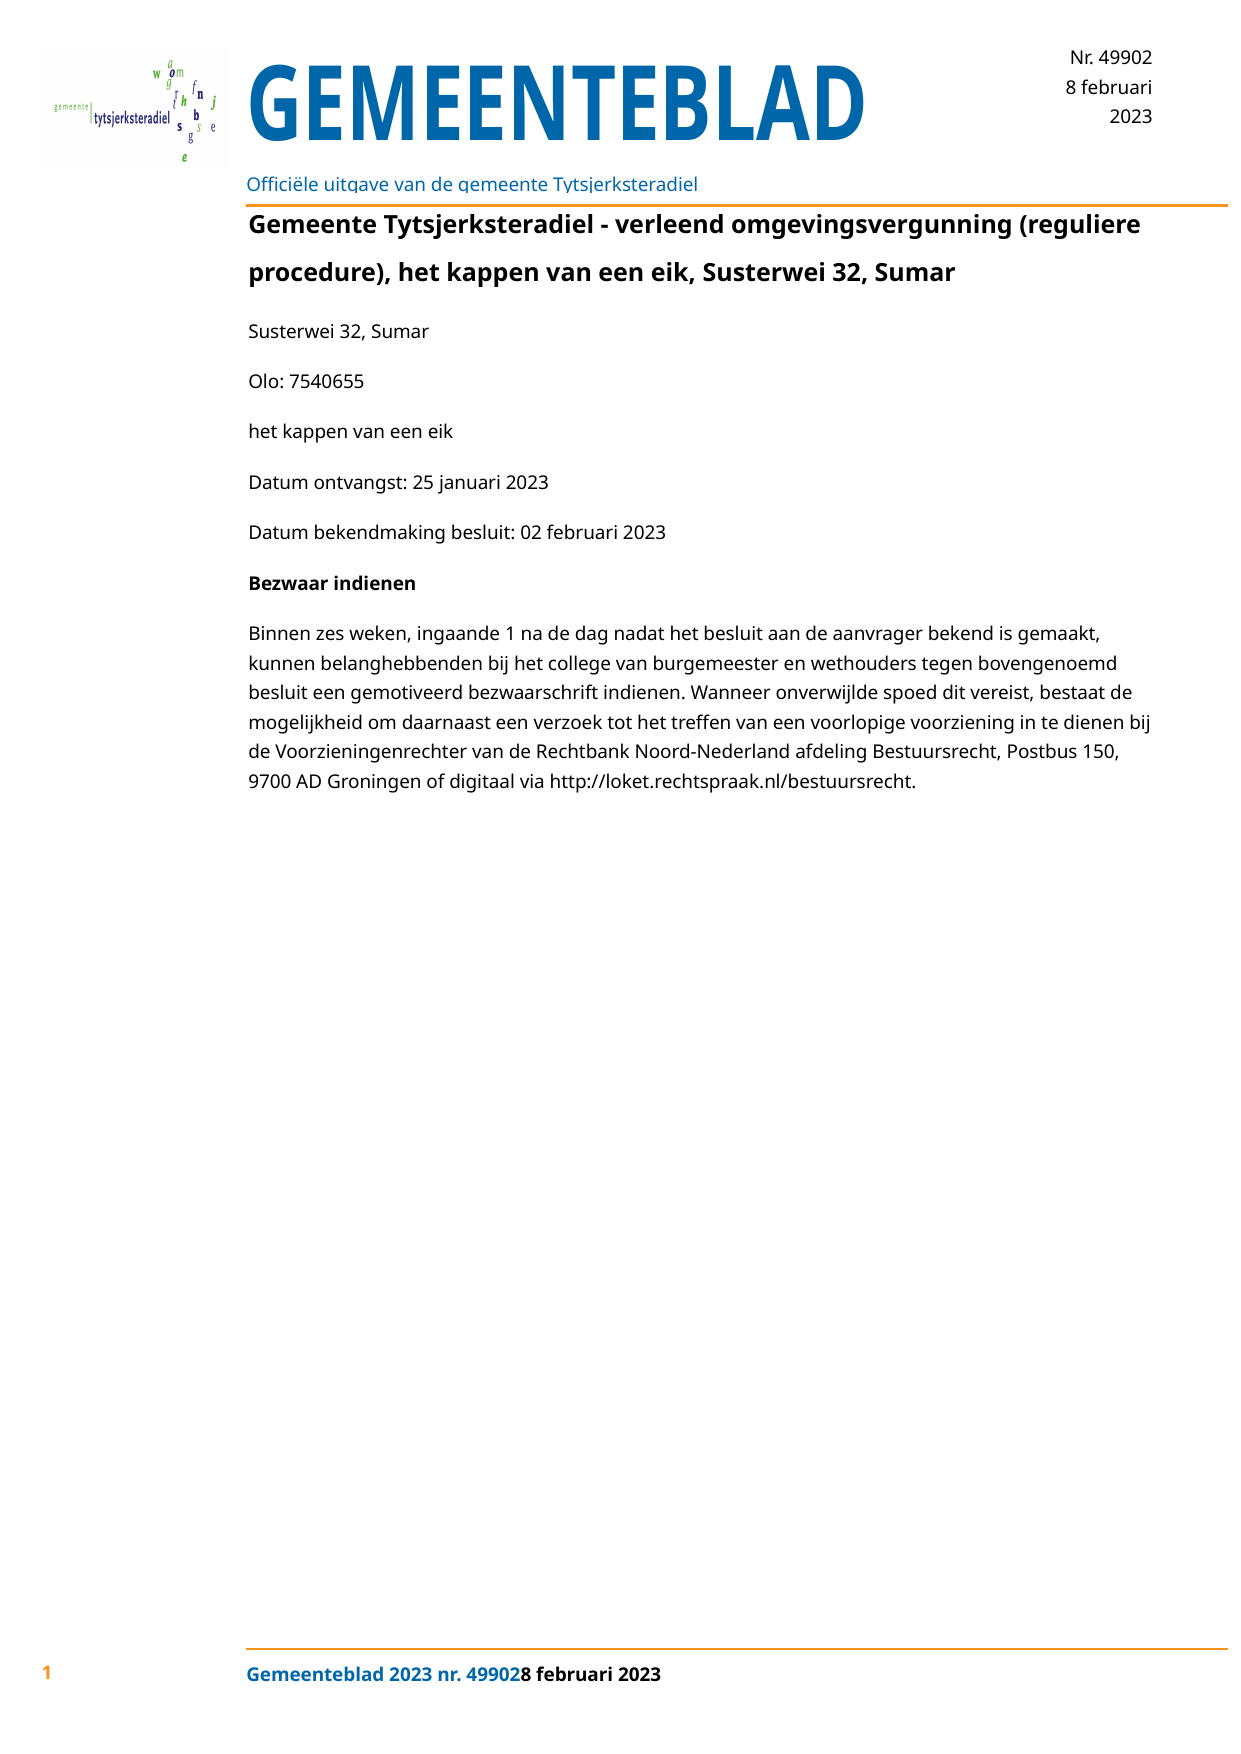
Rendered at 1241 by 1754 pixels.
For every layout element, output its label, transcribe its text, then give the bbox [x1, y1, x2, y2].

text het kappen van een eik [248, 419, 1152, 444]
text Binnen zes weken, ingaande 1 na de dag nadat het besluit aan de aanvrager bekend is gemaakt, kunnen belanghebbenden bij het college van burgemeester en wethouders tegen bovengenoemd besluit een gemotiveerd bezwaarschrift indienen. Wanneer onverwijlde spoed dit vereist, bestaat de mogelijkheid om daarnaast een verzoek tot het treffen van een voorlopige voorziening in te dienen bij de Voorzieningenrechter van de Rechtbank Noord-Nederland afdeling Bestuursrecht, Postbus 150, 9700 AD Groningen of digitaal via http://loket.rechtspraak.nl/bestuursrecht. [248, 620, 1152, 794]
text Olo: 7540655 [248, 368, 1152, 394]
text Datum ontvangst: 25 januari 2023 [248, 469, 1152, 495]
text Gemeente Tytsjerksteradiel - verleend omgevingsvergunning (reguliere procedure), het kappen van een eik, Susterwei 32, Sumar [248, 207, 1152, 288]
text Datum bekendmaking besluit: 02 februari 2023 [248, 519, 1152, 545]
picture [41, 47, 231, 172]
text Bezwaar indienen [248, 570, 1152, 596]
text Susterwei 32, Sumar [248, 318, 1152, 344]
